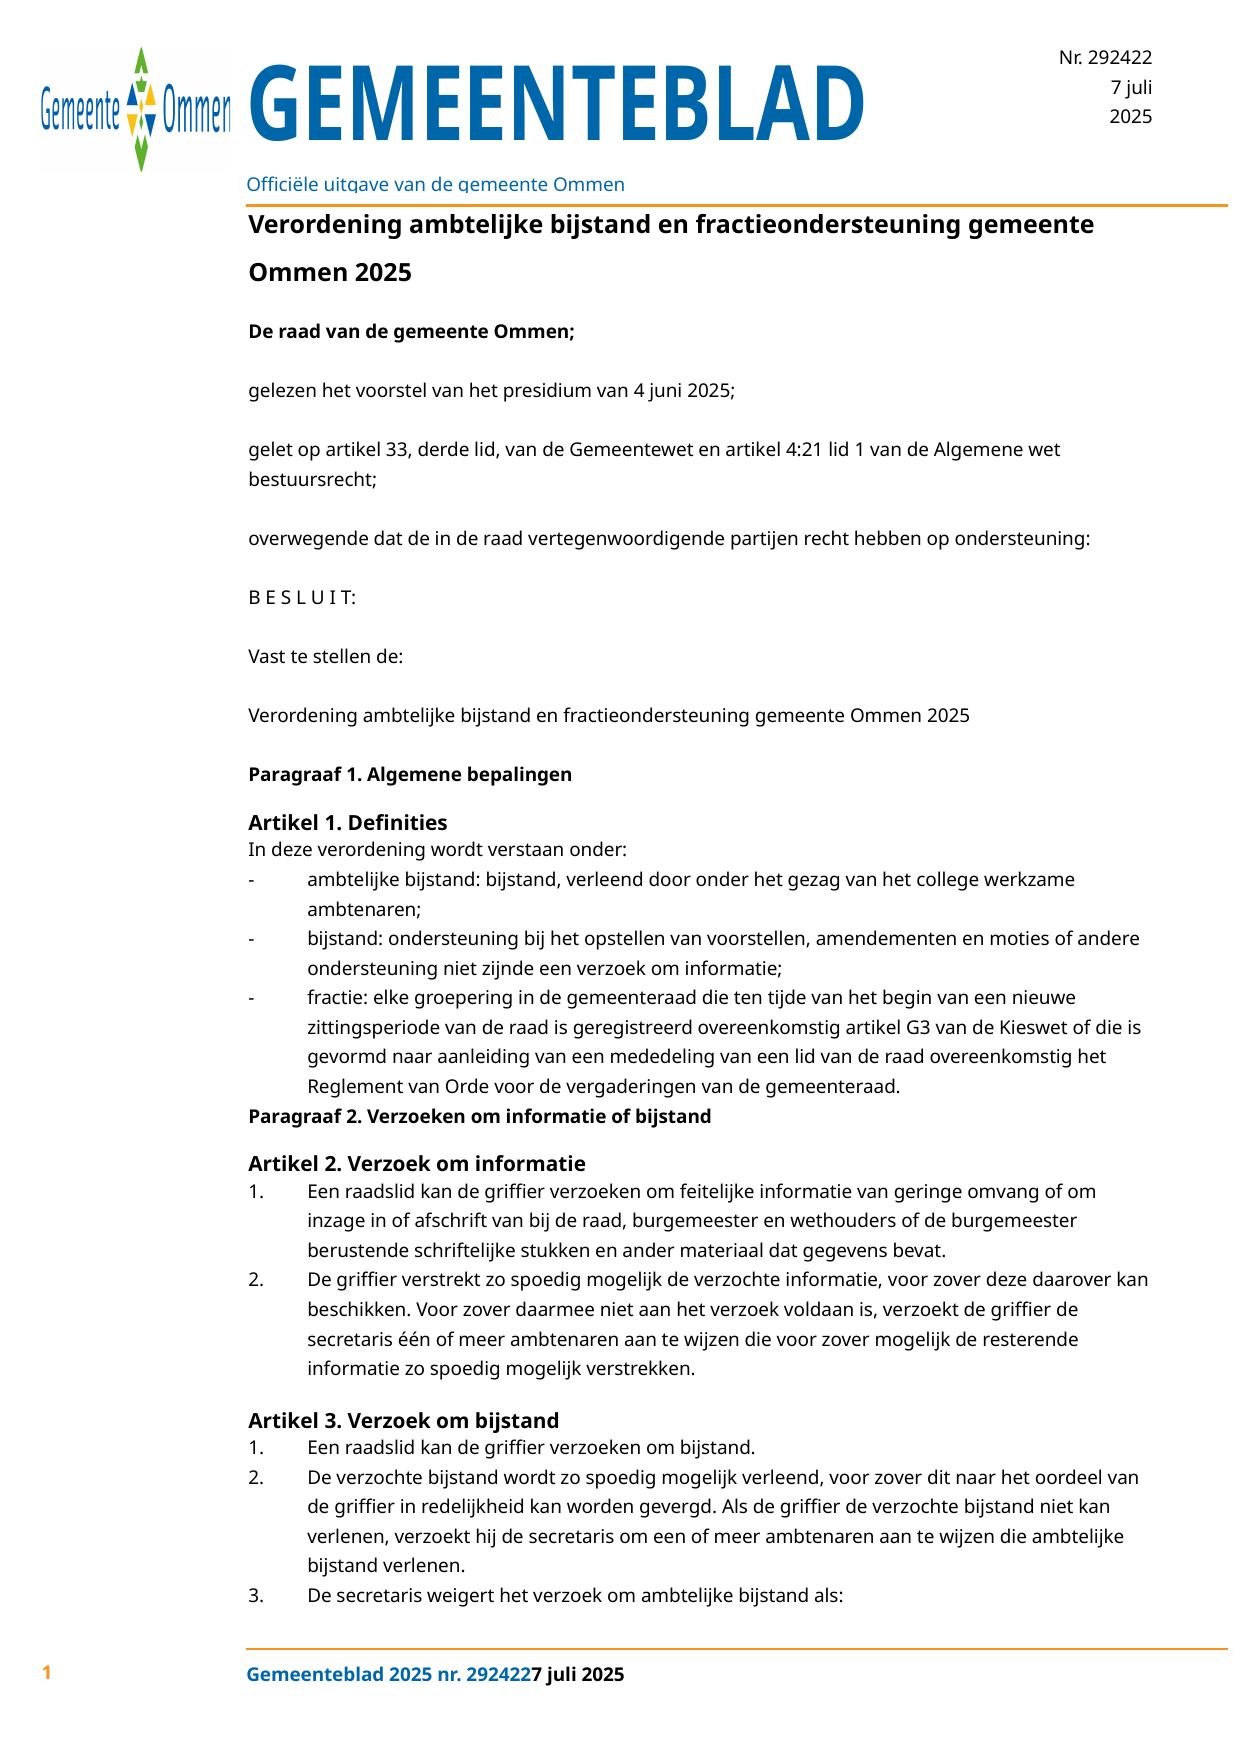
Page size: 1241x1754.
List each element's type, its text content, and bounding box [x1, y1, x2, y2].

list fractie: elke groepering in de gemeenteraad die ten tijde van het begin van een nieuwe zittingsperiode van de raad is geregistreerd overeenkomstig artikel G3 van de Kieswet of die is gevormd naar aanleiding van een mededeling van een lid van de raad overeenkomstig het Reglement van Orde voor de vergaderingen van de gemeenteraad. [248, 984, 1152, 1099]
text Paragraaf 1. Algemene bepalingen [248, 762, 1152, 787]
text Paragraaf 2. Verzoeken om informatie of bijstand [248, 1103, 1152, 1129]
list Een raadslid kan de griffier verzoeken om feitelijke informatie van geringe omvang of om inzage in of afschrift van bij de raad, burgemeester en wethouders of de burgemeester berustende schriftelijke stukken en ander materiaal dat gegevens bevat. [248, 1178, 1152, 1263]
text Artikel 2. Verzoek om informatie [248, 1149, 1152, 1178]
list De verzochte bijstand wordt zo spoedig mogelijk verleend, voor zover dit naar het oordeel van de griffier in redelijkheid kan worden gevergd. Als de griffier de verzochte bijstand niet kan verlenen, verzoekt hij de secretaris om een of meer ambtenaren aan te wijzen die ambtelijke bijstand verlenen. [248, 1464, 1152, 1578]
text Artikel 1. Definities [248, 808, 1152, 837]
text B E S L U I T: [248, 584, 1152, 610]
text overwegende dat de in de raad vertegenwoordigende partijen recht hebben op ondersteuning: [248, 525, 1152, 551]
text De raad van de gemeente Ommen; [248, 318, 1152, 344]
list De secretaris weigert het verzoek om ambtelijke bijstand als: [248, 1582, 1152, 1608]
list Een raadslid kan de griffier verzoeken om bijstand. [248, 1434, 1152, 1460]
list De griffier verstrekt zo spoedig mogelijk de verzochte informatie, voor zover deze daarover kan beschikken. Voor zover daarmee niet aan het verzoek voldaan is, verzoekt de griffier de secretaris één of meer ambtenaren aan te wijzen die voor zover mogelijk de resterende informatie zo spoedig mogelijk verstrekken. [248, 1267, 1152, 1381]
picture [41, 47, 231, 172]
text Verordening ambtelijke bijstand en fractieondersteuning gemeente Ommen 2025 [248, 702, 1152, 728]
text In deze verordening wordt verstaan onder: [248, 837, 1152, 862]
list ambtelijke bijstand: bijstand, verleend door onder het gezag van het college werkzame ambtenaren; [248, 866, 1152, 922]
text Verordening ambtelijke bijstand en fractieondersteuning gemeente Ommen 2025 [248, 207, 1152, 288]
text gelezen het voorstel van het presidium van 4 juni 2025; [248, 377, 1152, 403]
text gelet op artikel 33, derde lid, van de Gemeentewet en artikel 4:21 lid 1 van de Algemene wet bestuursrecht; [248, 436, 1152, 492]
text Vast te stellen de: [248, 643, 1152, 669]
text Artikel 3. Verzoek om bijstand [248, 1406, 1152, 1434]
list bijstand: ondersteuning bij het opstellen van voorstellen, amendementen en moties of andere ondersteuning niet zijnde een verzoek om informatie; [248, 925, 1152, 981]
